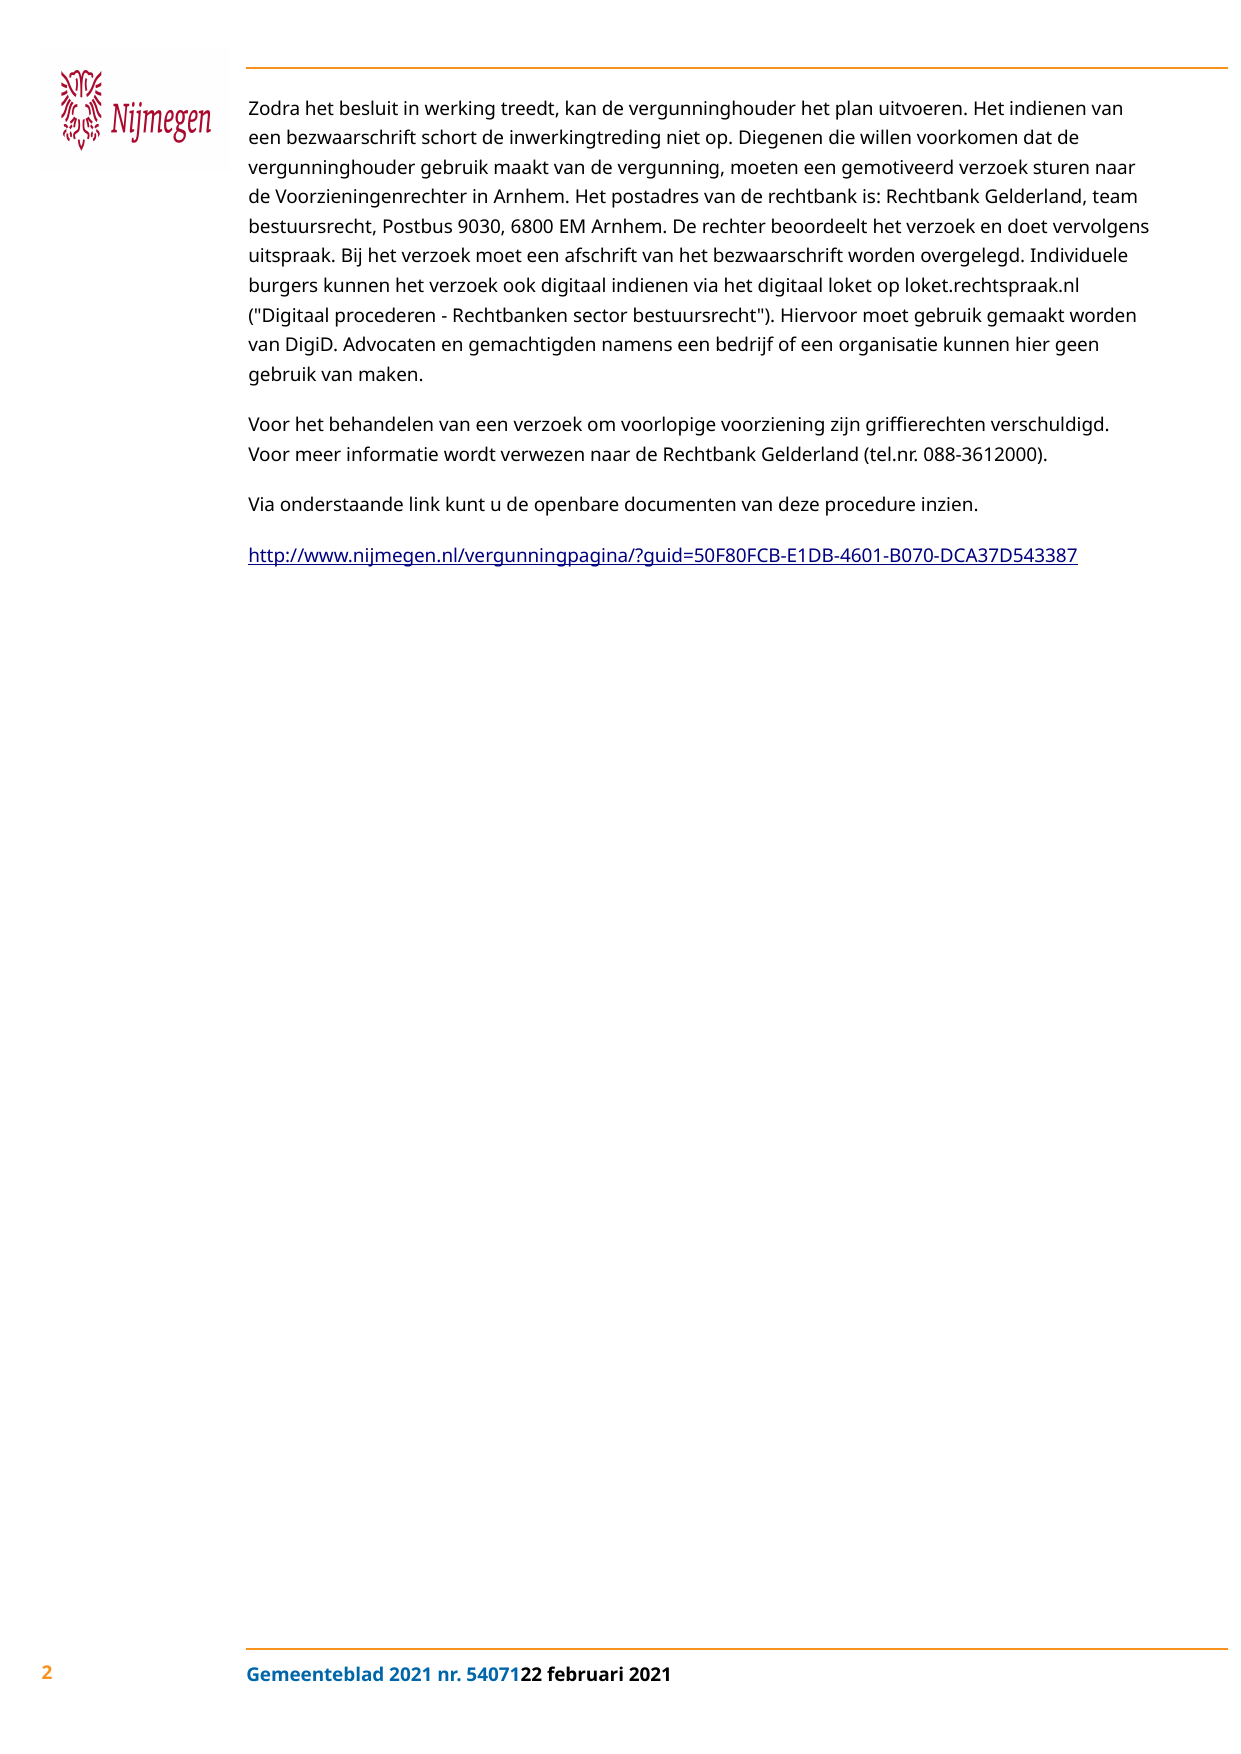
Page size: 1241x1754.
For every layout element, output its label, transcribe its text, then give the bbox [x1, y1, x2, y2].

picture [41, 47, 231, 172]
text Via onderstaande link kunt u de openbare documenten van deze procedure inzien. [248, 491, 1152, 517]
text Voor het behandelen van een verzoek om voorlopige voorziening zijn griffierechten verschuldigd. Voor meer informatie wordt verwezen naar de Rechtbank Gelderland (tel.nr. 088-3612000). [248, 411, 1152, 467]
text Zodra het besluit in werking treedt, kan de vergunninghouder het plan uitvoeren. Het indienen van een bezwaarschrift schort de inwerkingtreding niet op. Diegenen die willen voorkomen dat de vergunninghouder gebruik maakt van de vergunning, moeten een gemotiveerd verzoek sturen naar de Voorzieningenrechter in Arnhem. Het postadres van de rechtbank is: Rechtbank Gelderland, team bestuursrecht, Postbus 9030, 6800 EM Arnhem. De rechter beoordeelt het verzoek en doet vervolgens uitspraak. Bij het verzoek moet een afschrift van het bezwaarschrift worden overgelegd. Individuele burgers kunnen het verzoek ook digitaal indienen via het digitaal loket op loket.rechtspraak.nl ("Digitaal procederen - Rechtbanken sector bestuursrecht"). Hiervoor moet gebruik gemaakt worden van DigiD. Advocaten en gemachtigden namens een bedrijf of een organisatie kunnen hier geen gebruik van maken. [248, 95, 1152, 387]
text http://www.nijmegen.nl/vergunningpagina/?guid=50F80FCB-E1DB-4601-B070-DCA37D543387 [248, 542, 1152, 568]
